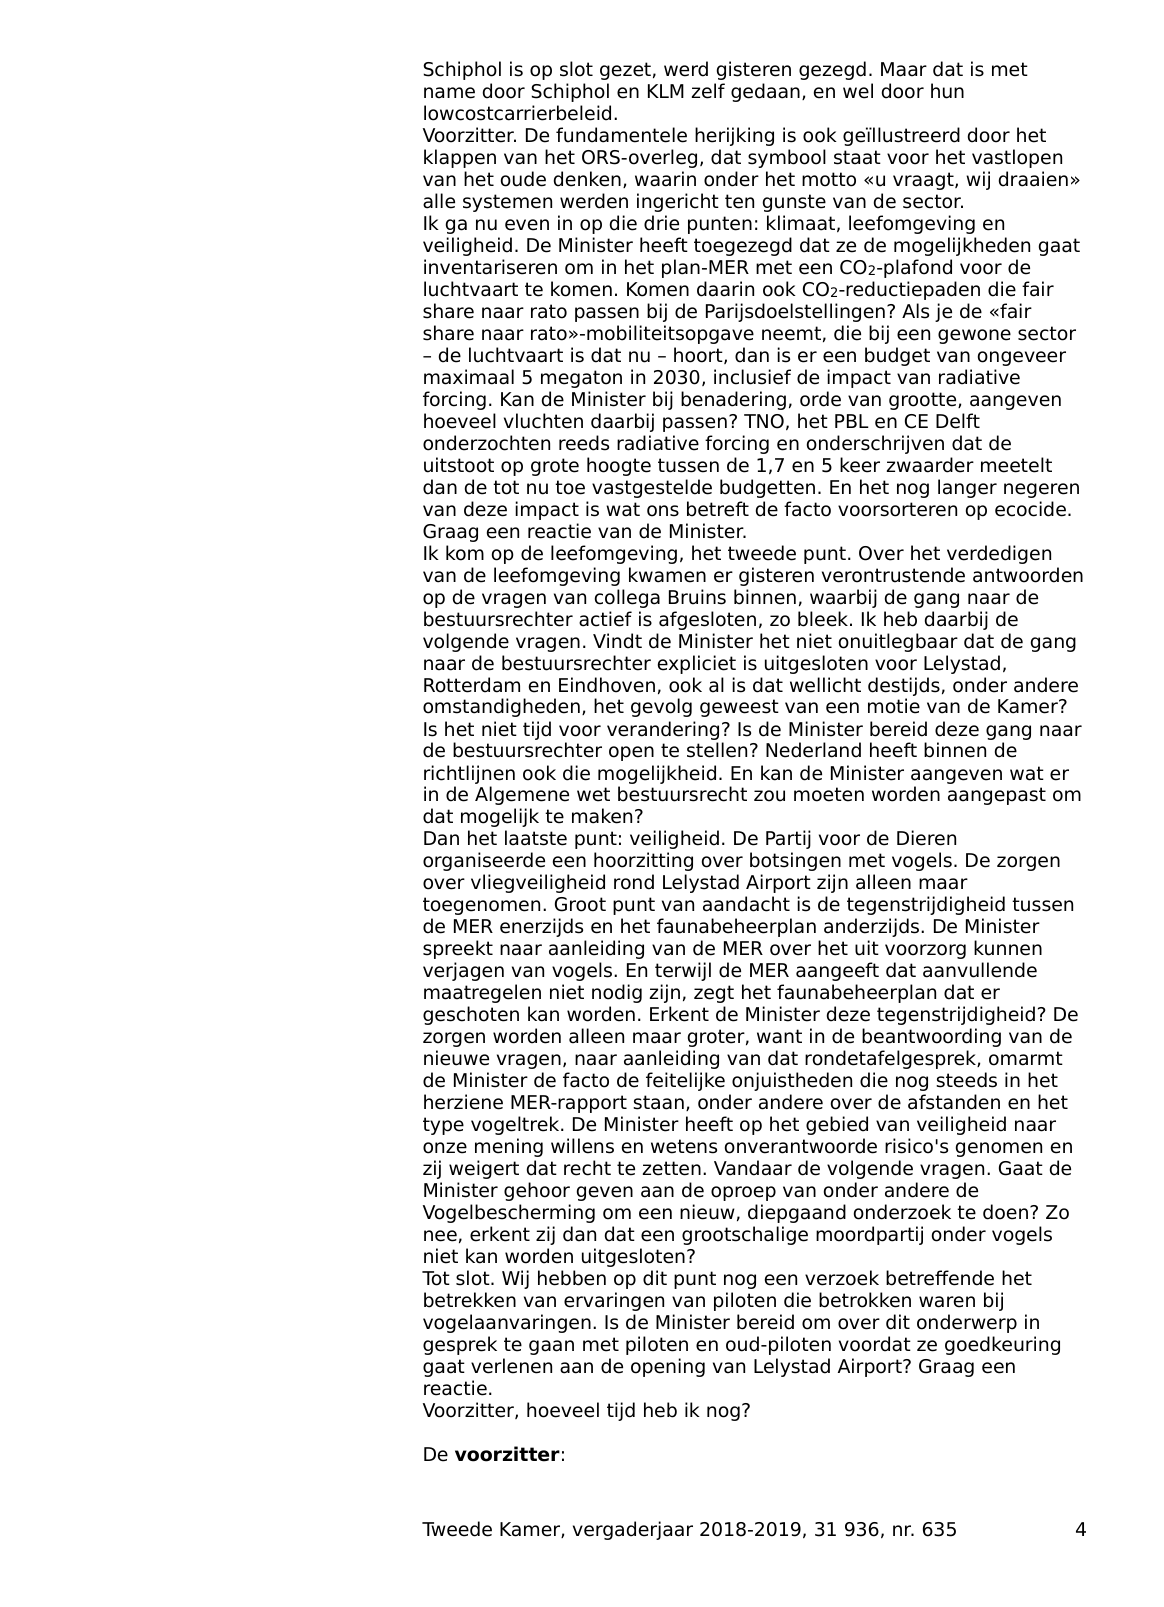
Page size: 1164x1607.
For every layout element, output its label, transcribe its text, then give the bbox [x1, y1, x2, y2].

text Ik ga nu even in op die drie punten: klimaat, leefomgeving en veiligheid. De Minister heeft toegezegd dat ze de mogelijkheden gaat inventariseren om in het plan-MER met een CO2-plafond voor de luchtvaart te komen. Komen daarin ook CO2-reductiepaden die fair share naar rato passen bij de Parijsdoelstellingen? Als je de «fair share naar rato»-mobiliteitsopgave neemt, die bij een gewone sector – de luchtvaart is dat nu – hoort, dan is er een budget van ongeveer maximaal 5 megaton in 2030, inclusief de impact van radiative forcing. Kan de Minister bij benadering, orde van grootte, aangeven hoeveel vluchten daarbij passen? TNO, het PBL en CE Delft onderzochten reeds radiative forcing en onderschrijven dat de uitstoot op grote hoogte tussen de 1,7 en 5 keer zwaarder meetelt dan de tot nu toe vastgestelde budgetten. En het nog langer negeren van deze impact is wat ons betreft de facto voorsorteren op ecocide. Graag een reactie van de Minister. [422, 213, 1087, 543]
text Dan het laatste punt: veiligheid. De Partij voor de Dieren organiseerde een hoorzitting over botsingen met vogels. De zorgen over vliegveiligheid rond Lelystad Airport zijn alleen maar toegenomen. Groot punt van aandacht is de tegenstrijdigheid tussen de MER enerzijds en het faunabeheerplan anderzijds. De Minister spreekt naar aanleiding van de MER over het uit voorzorg kunnen verjagen van vogels. En terwijl de MER aangeeft dat aanvullende maatregelen niet nodig zijn, zegt het faunabeheerplan dat er geschoten kan worden. Erkent de Minister deze tegenstrijdigheid? De zorgen worden alleen maar groter, want in de beantwoording van de nieuwe vragen, naar aanleiding van dat rondetafelgesprek, omarmt de Minister de facto de feitelijke onjuistheden die nog steeds in het herziene MER-rapport staan, onder andere over de afstanden en het type vogeltrek. De Minister heeft op het gebied van veiligheid naar onze mening willens en wetens onverantwoorde risico's genomen en zij weigert dat recht te zetten. Vandaar de volgende vragen. Gaat de Minister gehoor geven aan de oproep van onder andere de Vogelbescherming om een nieuw, diepgaand onderzoek te doen? Zo nee, erkent zij dan dat een grootschalige moordpartij onder vogels niet kan worden uitgesloten? [422, 828, 1087, 1268]
text De voorzitter: [422, 1444, 1087, 1466]
text Ik kom op de leefomgeving, het tweede punt. Over het verdedigen van de leefomgeving kwamen er gisteren verontrustende antwoorden op de vragen van collega Bruins binnen, waarbij de gang naar de bestuursrechter actief is afgesloten, zo bleek. Ik heb daarbij de volgende vragen. Vindt de Minister het niet onuitlegbaar dat de gang naar de bestuursrechter expliciet is uitgesloten voor Lelystad, Rotterdam en Eindhoven, ook al is dat wellicht destijds, onder andere omstandigheden, het gevolg geweest van een motie van de Kamer? Is het niet tijd voor verandering? Is de Minister bereid deze gang naar de bestuursrechter open te stellen? Nederland heeft binnen de richtlijnen ook die mogelijkheid. En kan de Minister aangeven wat er in de Algemene wet bestuursrecht zou moeten worden aangepast om dat mogelijk te maken? [422, 543, 1087, 828]
text Tot slot. Wij hebben op dit punt nog een verzoek betreffende het betrekken van ervaringen van piloten die betrokken waren bij vogelaanvaringen. Is de Minister bereid om over dit onderwerp in gesprek te gaan met piloten en oud-piloten voordat ze goedkeuring gaat verlenen aan de opening van Lelystad Airport? Graag een reactie. [422, 1268, 1087, 1400]
text Voorzitter, hoeveel tijd heb ik nog? [422, 1400, 1087, 1422]
text Schiphol is op slot gezet, werd gisteren gezegd. Maar dat is met name door Schiphol en KLM zelf gedaan, en wel door hun lowcostcarrierbeleid. [422, 59, 1087, 125]
text Voorzitter. De fundamentele herijking is ook geïllustreerd door het klappen van het ORS-overleg, dat symbool staat voor het vastlopen van het oude denken, waarin onder het motto «u vraagt, wij draaien» alle systemen werden ingericht ten gunste van de sector. [422, 125, 1087, 213]
